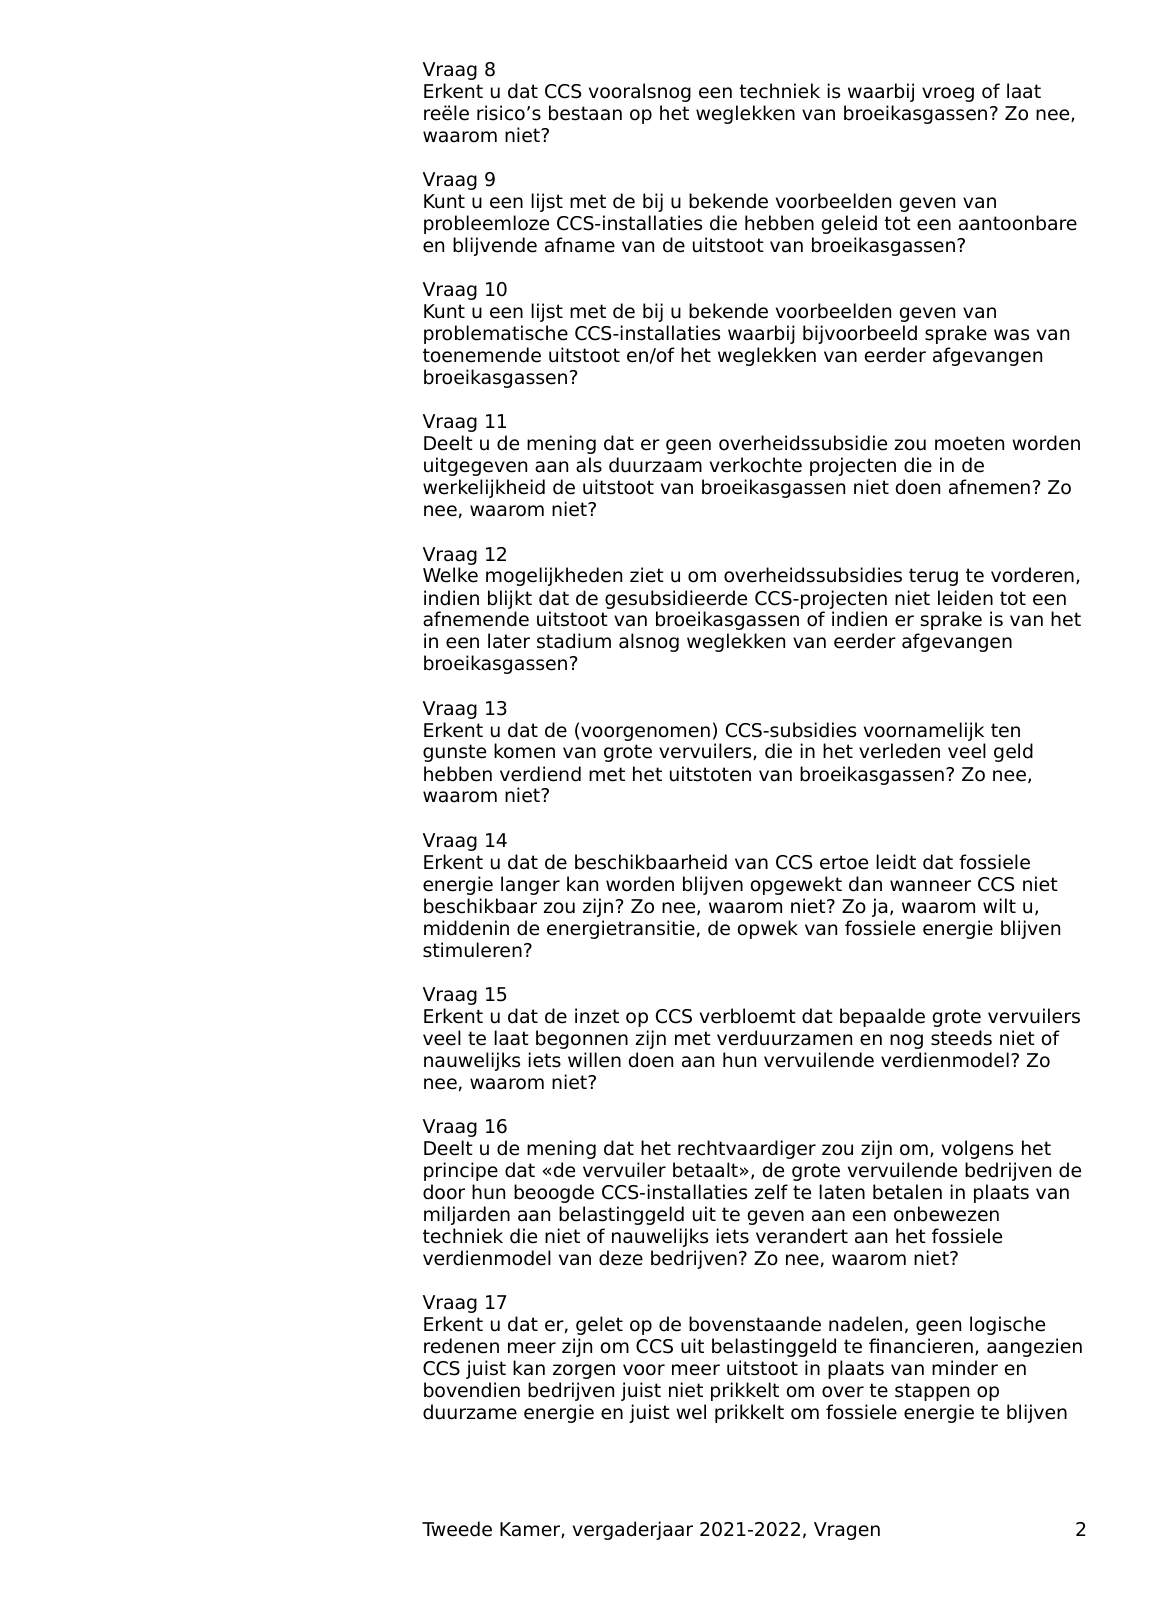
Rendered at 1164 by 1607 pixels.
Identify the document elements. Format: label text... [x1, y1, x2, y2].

text Vraag 14 [422, 829, 1087, 852]
text Vraag 17 [422, 1292, 1087, 1314]
text Vraag 10 [422, 279, 1087, 301]
text Kunt u een lijst met de bij u bekende voorbeelden geven van problematische CCS-installaties waarbij bijvoorbeeld sprake was van toenemende uitstoot en/of het weglekken van eerder afgevangen broeikasgassen? [422, 301, 1087, 389]
text Vraag 13 [422, 697, 1087, 719]
text Erkent u dat de inzet op CCS verbloemt dat bepaalde grote vervuilers veel te laat begonnen zijn met verduurzamen en nog steeds niet of nauwelijks iets willen doen aan hun vervuilende verdienmodel? Zo nee, waarom niet? [422, 1006, 1087, 1093]
text Vraag 12 [422, 543, 1087, 565]
text Erkent u dat er, gelet op de bovenstaande nadelen, geen logische redenen meer zijn om CCS uit belastinggeld te financieren, aangezien CCS juist kan zorgen voor meer uitstoot in plaats van minder en bovendien bedrijven juist niet prikkelt om over te stappen op duurzame energie en juist wel prikkelt om fossiele energie te blijven [422, 1314, 1087, 1424]
text Vraag 11 [422, 411, 1087, 433]
text Vraag 16 [422, 1116, 1087, 1138]
text Vraag 9 [422, 169, 1087, 191]
text Erkent u dat de (voorgenomen) CCS-subsidies voornamelijk ten gunste komen van grote vervuilers, die in het verleden veel geld hebben verdiend met het uitstoten van broeikasgassen? Zo nee, waarom niet? [422, 719, 1087, 807]
text Vraag 8 [422, 59, 1087, 81]
text Erkent u dat de beschikbaarheid van CCS ertoe leidt dat fossiele energie langer kan worden blijven opgewekt dan wanneer CCS niet beschikbaar zou zijn? Zo nee, waarom niet? Zo ja, waarom wilt u, middenin de energietransitie, de opwek van fossiele energie blijven stimuleren? [422, 852, 1087, 961]
text Erkent u dat CCS vooralsnog een techniek is waarbij vroeg of laat reële risico’s bestaan op het weglekken van broeikasgassen? Zo nee, waarom niet? [422, 81, 1087, 147]
text Deelt u de mening dat er geen overheidssubsidie zou moeten worden uitgegeven aan als duurzaam verkochte projecten die in de werkelijkheid de uitstoot van broeikasgassen niet doen afnemen? Zo nee, waarom niet? [422, 433, 1087, 521]
text Vraag 15 [422, 984, 1087, 1006]
text Deelt u de mening dat het rechtvaardiger zou zijn om, volgens het principe dat «de vervuiler betaalt», de grote vervuilende bedrijven de door hun beoogde CCS-installaties zelf te laten betalen in plaats van miljarden aan belastinggeld uit te geven aan een onbewezen techniek die niet of nauwelijks iets verandert aan het fossiele verdienmodel van deze bedrijven? Zo nee, waarom niet? [422, 1138, 1087, 1269]
text Kunt u een lijst met de bij u bekende voorbeelden geven van probleemloze CCS-installaties die hebben geleid tot een aantoonbare en blijvende afname van de uitstoot van broeikasgassen? [422, 191, 1087, 257]
text Welke mogelijkheden ziet u om overheidssubsidies terug te vorderen, indien blijkt dat de gesubsidieerde CCS-projecten niet leiden tot een afnemende uitstoot van broeikasgassen of indien er sprake is van het in een later stadium alsnog weglekken van eerder afgevangen broeikasgassen? [422, 565, 1087, 675]
